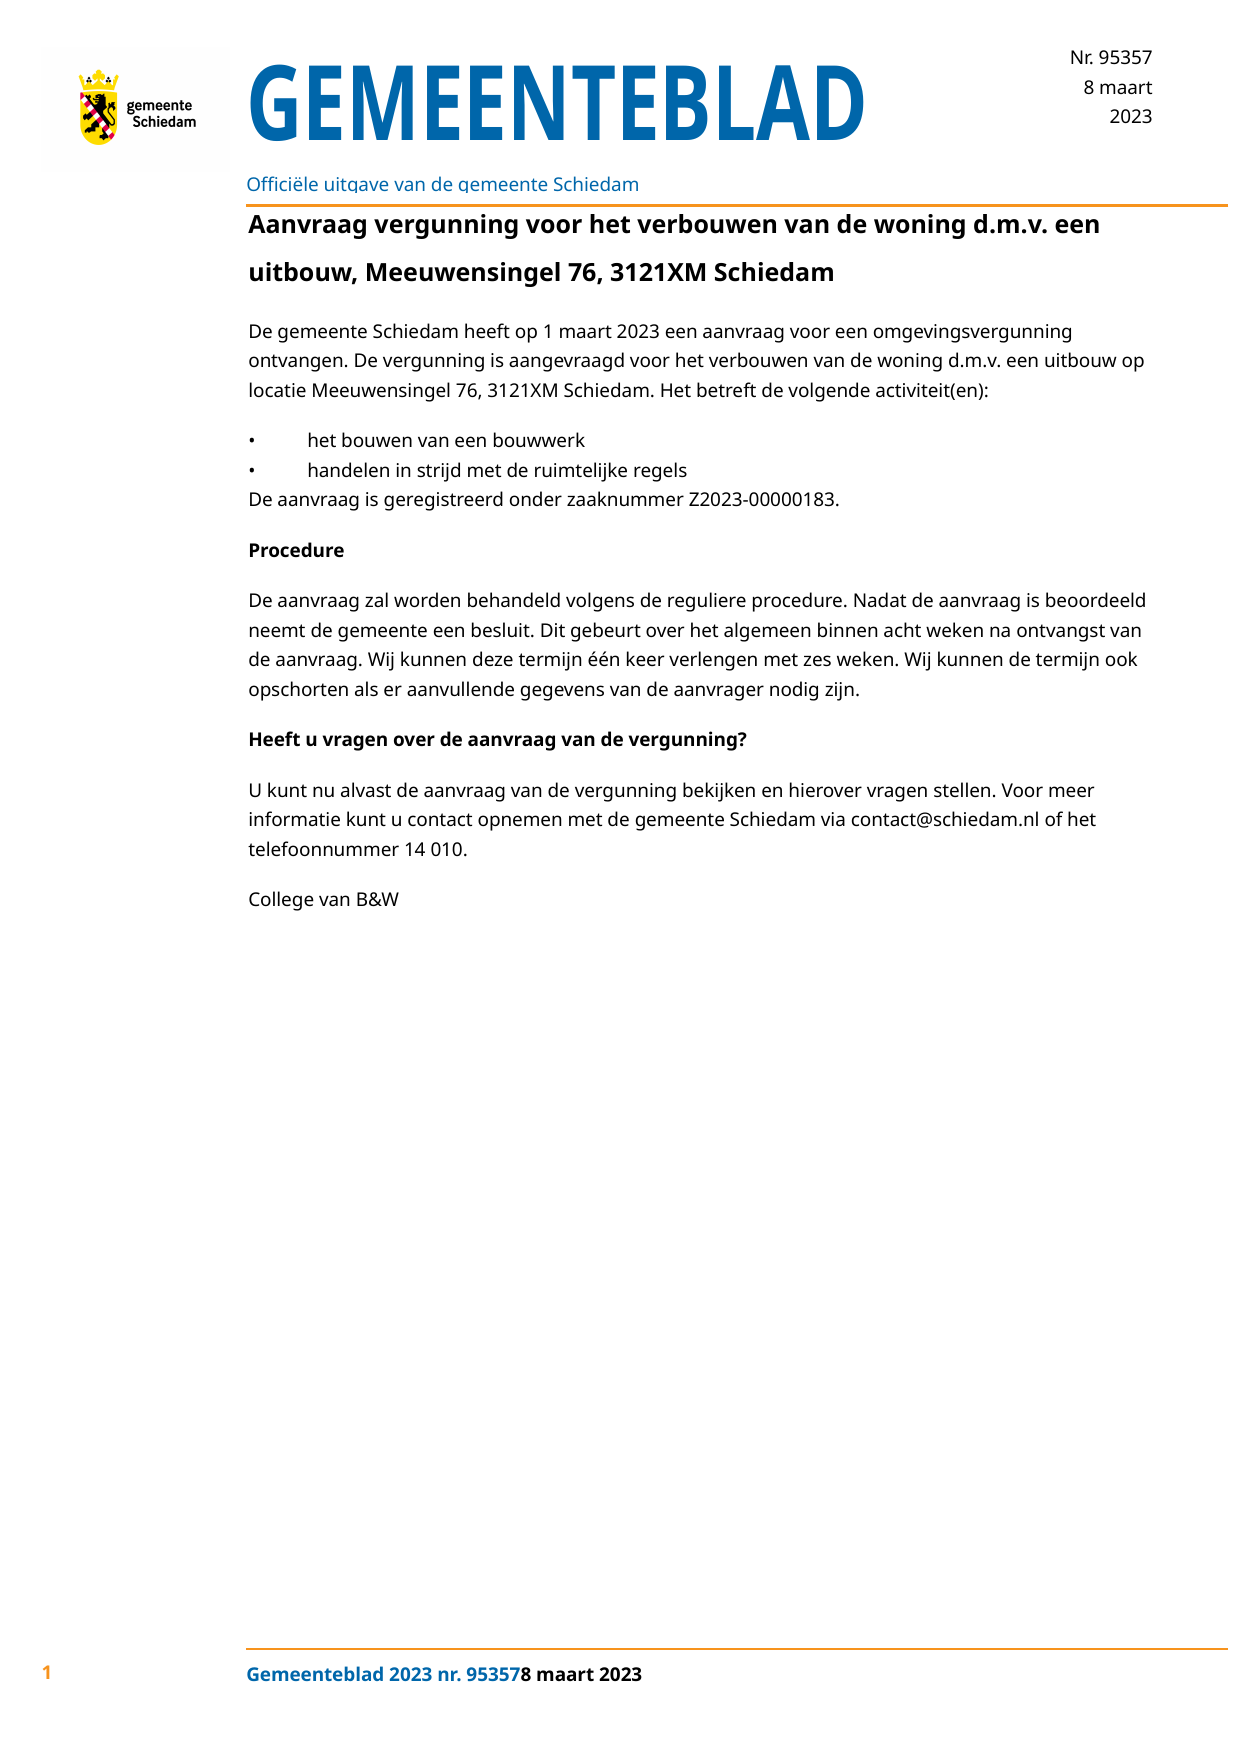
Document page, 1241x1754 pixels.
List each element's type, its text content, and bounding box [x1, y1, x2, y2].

list het bouwen van een bouwwerk [248, 427, 1152, 453]
text De aanvraag zal worden behandeld volgens de reguliere procedure. Nadat de aanvraag is beoordeeld neemt de gemeente een besluit. Dit gebeurt over het algemeen binnen acht weken na ontvangst van de aanvraag. Wij kunnen deze termijn één keer verlengen met zes weken. Wij kunnen de termijn ook opschorten als er aanvullende gegevens van de aanvrager nodig zijn. [248, 587, 1152, 702]
picture [41, 47, 231, 172]
text Aanvraag vergunning voor het verbouwen van de woning d.m.v. een uitbouw, Meeuwensingel 76, 3121XM Schiedam [248, 207, 1152, 288]
list handelen in strijd met de ruimtelijke regels [248, 457, 1152, 483]
text De aanvraag is geregistreerd onder zaaknummer Z2023-00000183. [248, 487, 1152, 512]
text De gemeente Schiedam heeft op 1 maart 2023 een aanvraag voor een omgevingsvergunning ontvangen. De vergunning is aangevraagd voor het verbouwen van de woning d.m.v. een uitbouw op locatie Meeuwensingel 76, 3121XM Schiedam. Het betreft de volgende activiteit(en): [248, 318, 1152, 403]
text U kunt nu alvast de aanvraag van de vergunning bekijken en hierover vragen stellen. Voor meer informatie kunt u contact opnemen met de gemeente Schiedam via contact@schiedam.nl of het telefoonnummer 14 010. [248, 777, 1152, 862]
text Heeft u vragen over de aanvraag van de vergunning? [248, 727, 1152, 752]
text College van B&W [248, 887, 1152, 912]
text Procedure [248, 537, 1152, 563]
